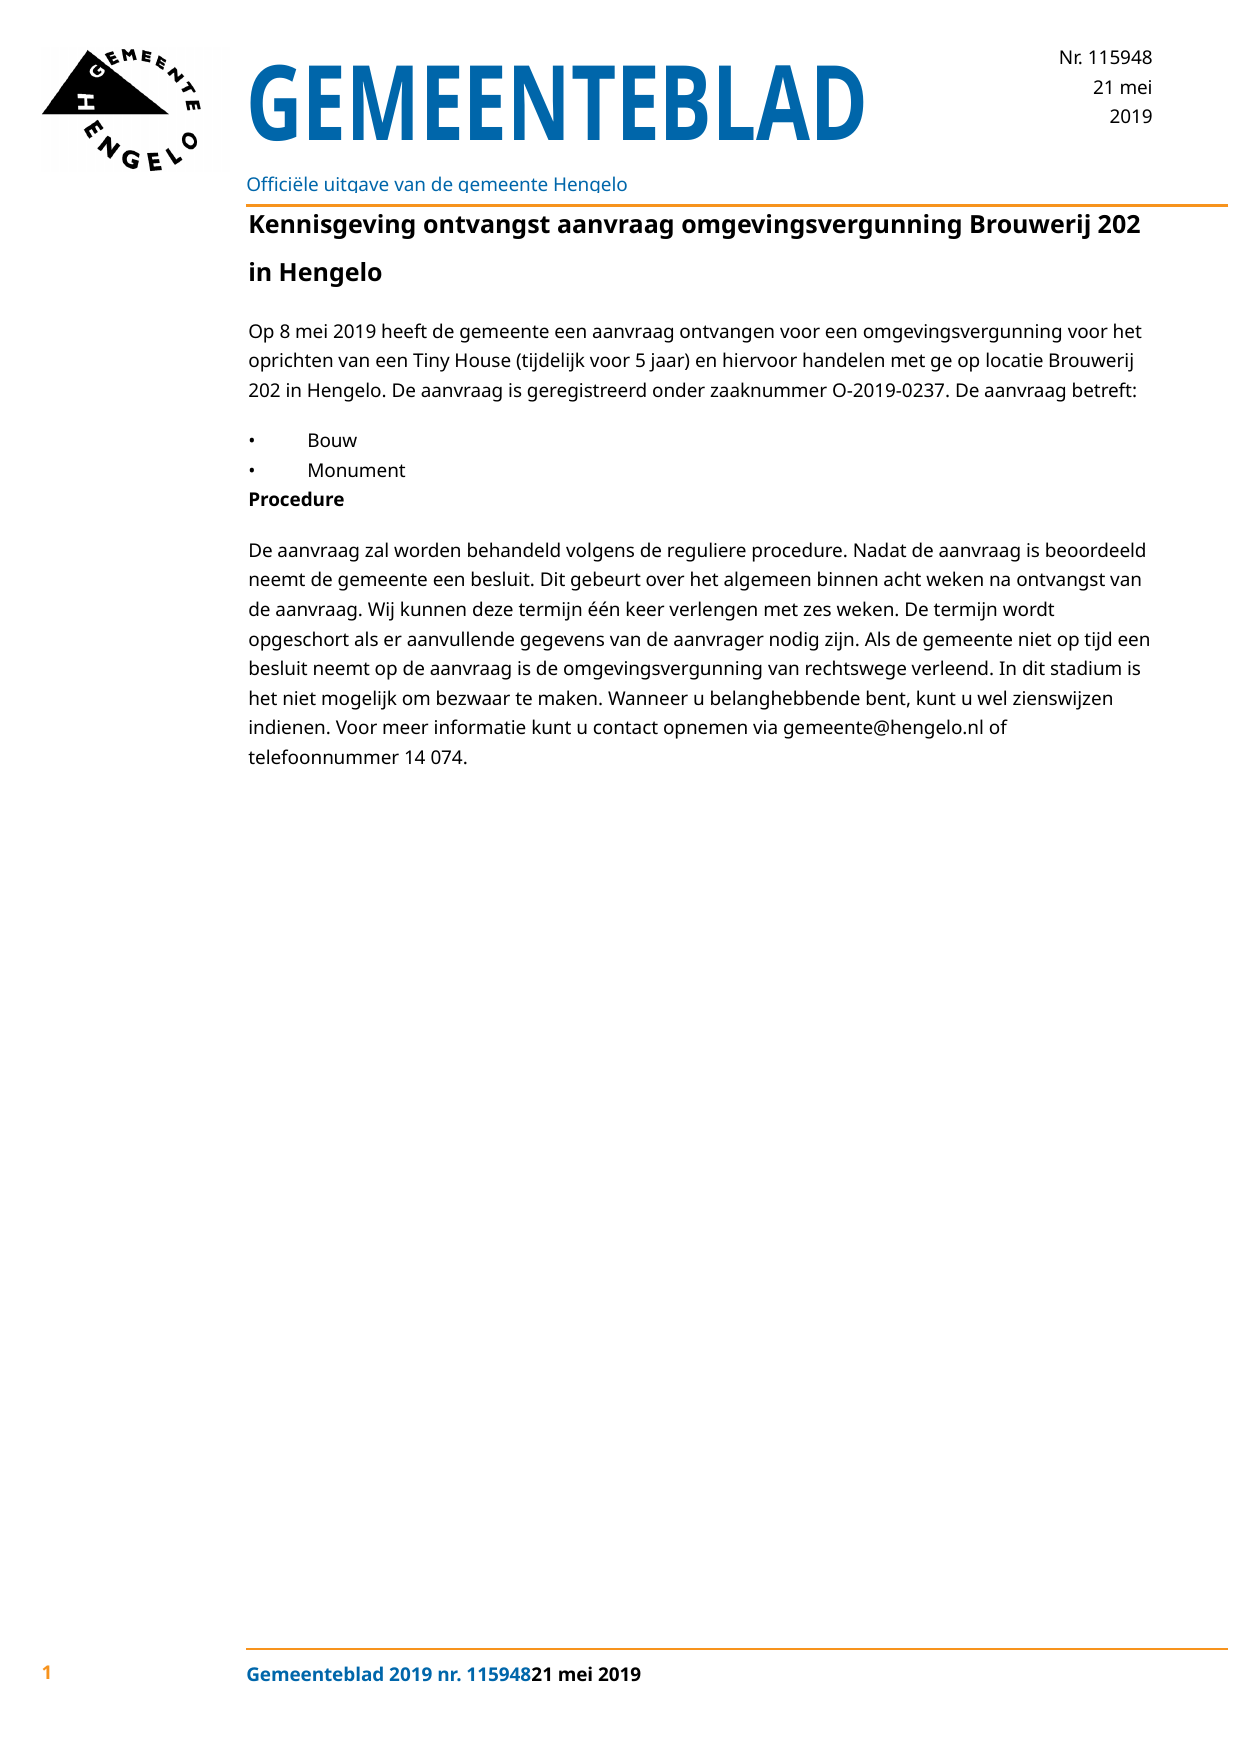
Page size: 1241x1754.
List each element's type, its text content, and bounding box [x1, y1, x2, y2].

list Monument [248, 457, 1152, 483]
picture [41, 47, 231, 172]
text Procedure [248, 487, 1152, 512]
list Bouw [248, 427, 1152, 453]
text Kennisgeving ontvangst aanvraag omgevingsvergunning Brouwerij 202 in Hengelo [248, 207, 1152, 288]
text De aanvraag zal worden behandeld volgens de reguliere procedure. Nadat de aanvraag is beoordeeld neemt de gemeente een besluit. Dit gebeurt over het algemeen binnen acht weken na ontvangst van de aanvraag. Wij kunnen deze termijn één keer verlengen met zes weken. De termijn wordt opgeschort als er aanvullende gegevens van de aanvrager nodig zijn. Als de gemeente niet op tijd een besluit neemt op de aanvraag is de omgevingsvergunning van rechtswege verleend. In dit stadium is het niet mogelijk om bezwaar te maken. Wanneer u belanghebbende bent, kunt u wel zienswijzen indienen. Voor meer informatie kunt u contact opnemen via gemeente@hengelo.nl of telefoonnummer 14 074. [248, 537, 1152, 770]
text Op 8 mei 2019 heeft de gemeente een aanvraag ontvangen voor een omgevingsvergunning voor het oprichten van een Tiny House (tijdelijk voor 5 jaar) en hiervoor handelen met ge op locatie Brouwerij 202 in Hengelo. De aanvraag is geregistreerd onder zaaknummer O-2019-0237. De aanvraag betreft: [248, 318, 1152, 403]
